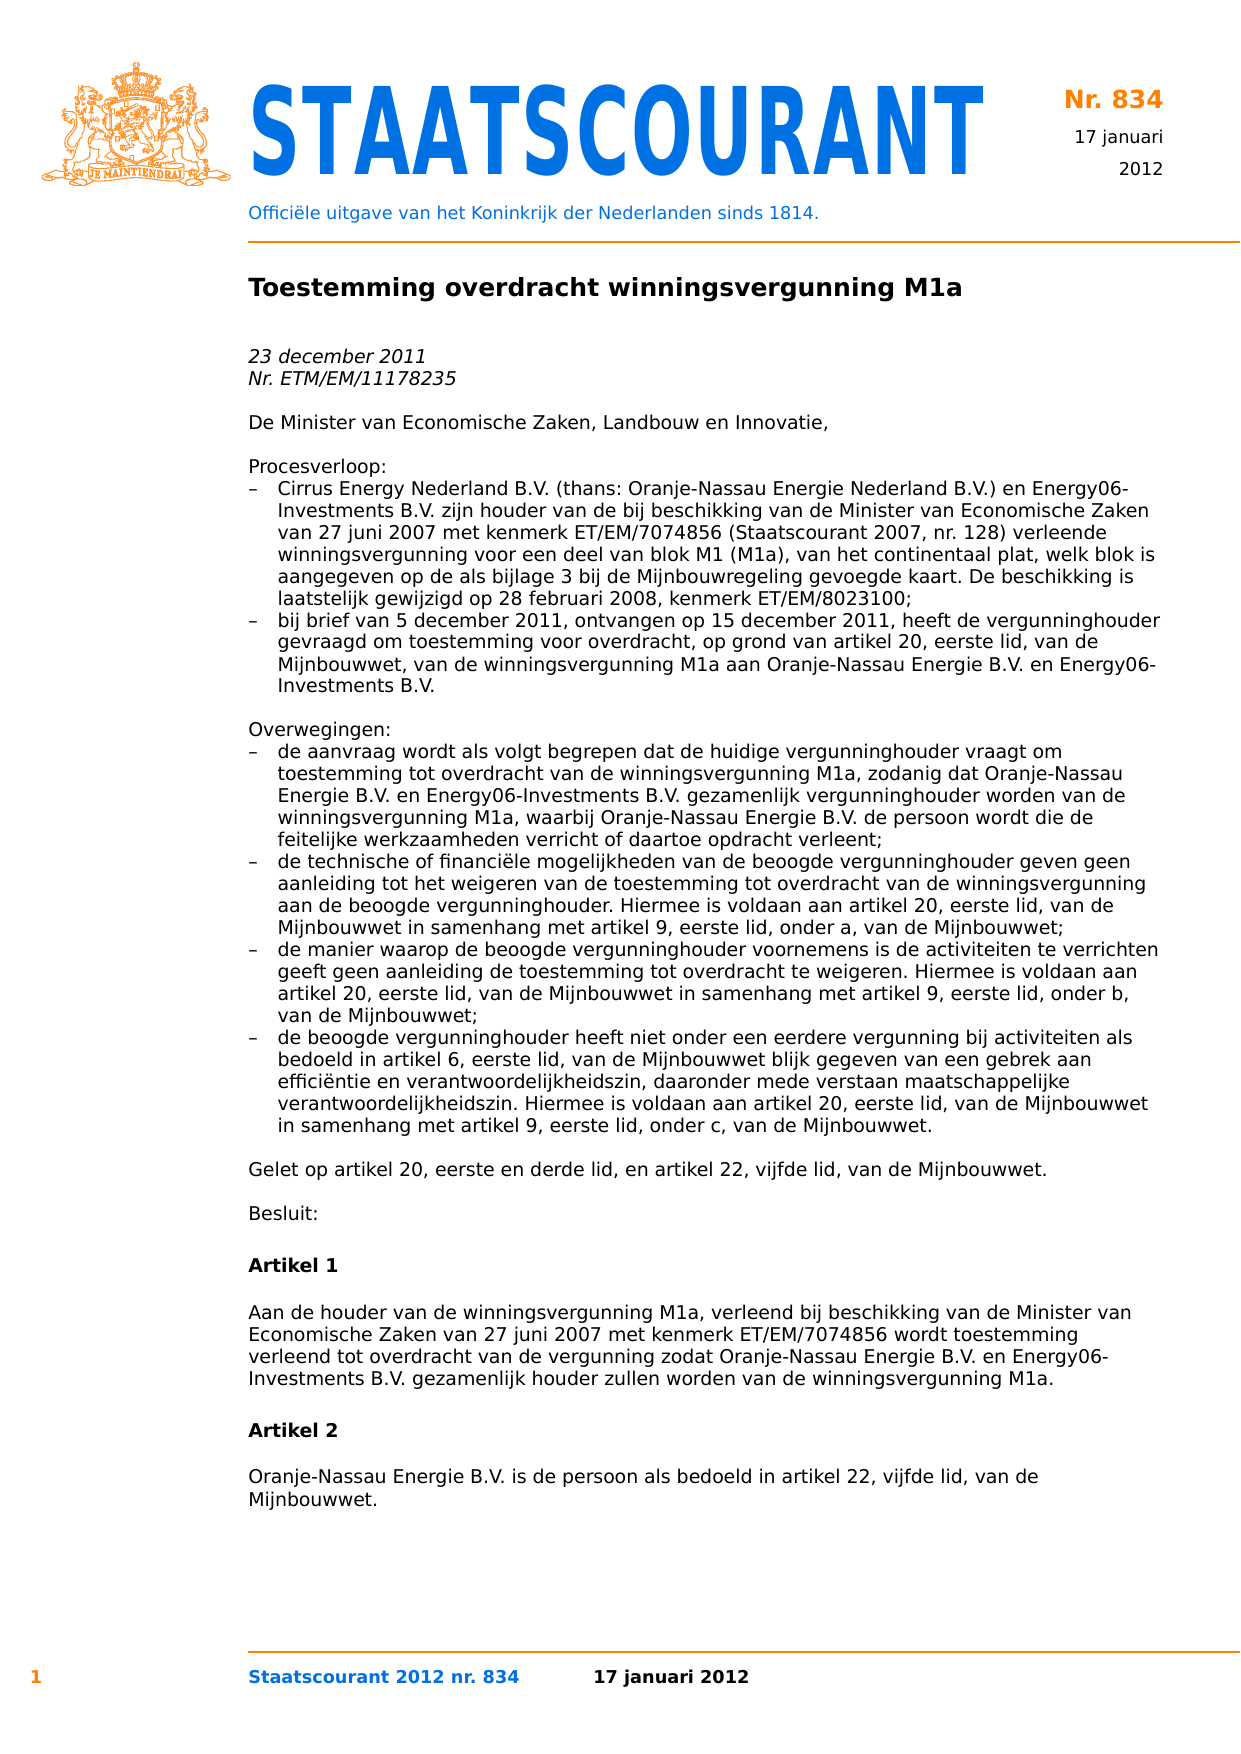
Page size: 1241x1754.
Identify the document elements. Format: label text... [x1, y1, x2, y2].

text – de manier waarop de beoogde vergunninghouder voornemens is de activiteiten te verrichten geeft geen aanleiding de toestemming tot overdracht te weigeren. Hiermee is voldaan aan artikel 20, eerste lid, van de Mijnbouwwet in samenhang met artikel 9, eerste lid, onder b, van de Mijnbouwwet; [248, 939, 1163, 1027]
table_cell 17 januari [998, 121, 1240, 153]
text Oranje-Nassau Energie B.V. is de persoon als bedoeld in artikel 22, vijfde lid, van de Mijnbouwwet. [248, 1466, 1163, 1510]
text Nr. ETM/EM/11178235 [248, 368, 1163, 390]
text – bij brief van 5 december 2011, ontvangen op 15 december 2011, heeft de vergunninghouder gevraagd om toestemming voor overdracht, op grond van artikel 20, eerste lid, van de Mijnbouwwet, van de winningsvergunning M1a aan Oranje-Nassau Energie B.V. en Energy06-Investments B.V. [248, 609, 1163, 697]
subtitle Artikel 2 [248, 1419, 1163, 1441]
text Overwegingen: [248, 719, 1163, 741]
table_cell 2012 [998, 153, 1240, 203]
table_cell Officiële uitgave van het Koninkrijk der Nederlanden sinds 1814. [248, 203, 1240, 241]
text 23 december 2011 [248, 346, 1163, 368]
text Procesverloop: [248, 456, 1163, 478]
text Gelet op artikel 20, eerste en derde lid, en artikel 22, vijfde lid, van de Mijnbouwwet. [248, 1159, 1163, 1181]
table_header [25, 62, 248, 241]
picture [41, 62, 231, 186]
table_header Nr. 834 [998, 62, 1240, 121]
text Besluit: [248, 1203, 1163, 1224]
text Aan de houder van de winningsvergunning M1a, verleend bij beschikking van de Minister van Economische Zaken van 27 juni 2007 met kenmerk ET/EM/7074856 wordt toestemming verleend tot overdracht van de vergunning zodat Oranje-Nassau Energie B.V. en Energy06-Investments B.V. gezamenlijk houder zullen worden van de winningsvergunning M1a. [248, 1302, 1163, 1389]
text – de beoogde vergunninghouder heeft niet onder een eerdere vergunning bij activiteiten als bedoeld in artikel 6, eerste lid, van de Mijnbouwwet blijk gegeven van een gebrek aan efficiëntie en verantwoordelijkheidszin, daaronder mede verstaan maatschappelijke verantwoordelijkheidszin. Hiermee is voldaan aan artikel 20, eerste lid, van de Mijnbouwwet in samenhang met artikel 9, eerste lid, onder c, van de Mijnbouwwet. [248, 1027, 1163, 1137]
text – de technische of financiële mogelijkheden van de beoogde vergunninghouder geven geen aanleiding tot het weigeren van de toestemming tot overdracht van de winningsvergunning aan de beoogde vergunninghouder. Hiermee is voldaan aan artikel 20, eerste lid, van de Mijnbouwwet in samenhang met artikel 9, eerste lid, onder a, van de Mijnbouwwet; [248, 851, 1163, 939]
text De Minister van Economische Zaken, Landbouw en Innovatie, [248, 412, 1163, 434]
text – de aanvraag wordt als volgt begrepen dat de huidige vergunninghouder vraagt om toestemming tot overdracht van de winningsvergunning M1a, zodanig dat Oranje-Nassau Energie B.V. en Energy06-Investments B.V. gezamenlijk vergunninghouder worden van de winningsvergunning M1a, waarbij Oranje-Nassau Energie B.V. de persoon wordt die de feitelijke werkzaamheden verricht of daartoe opdracht verleent; [248, 741, 1163, 851]
subtitle Artikel 1 [248, 1254, 1163, 1277]
table_header STAATSCOURANT [248, 62, 998, 203]
text – Cirrus Energy Nederland B.V. (thans: Oranje-Nassau Energie Nederland B.V.) en Energy06-Investments B.V. zijn houder van de bij beschikking van de Minister van Economische Zaken van 27 juni 2007 met kenmerk ET/EM/7074856 (Staatscourant 2007, nr. 128) verleende winningsvergunning voor een deel van blok M1 (M1a), van het continentaal plat, welk blok is aangegeven op de als bijlage 3 bij de Mijnbouwregeling gevoegde kaart. De beschikking is laatstelijk gewijzigd op 28 februari 2008, kenmerk ET/EM/8023100; [248, 478, 1163, 609]
subtitle Toestemming overdracht winningsvergunning M1a [248, 273, 1163, 302]
